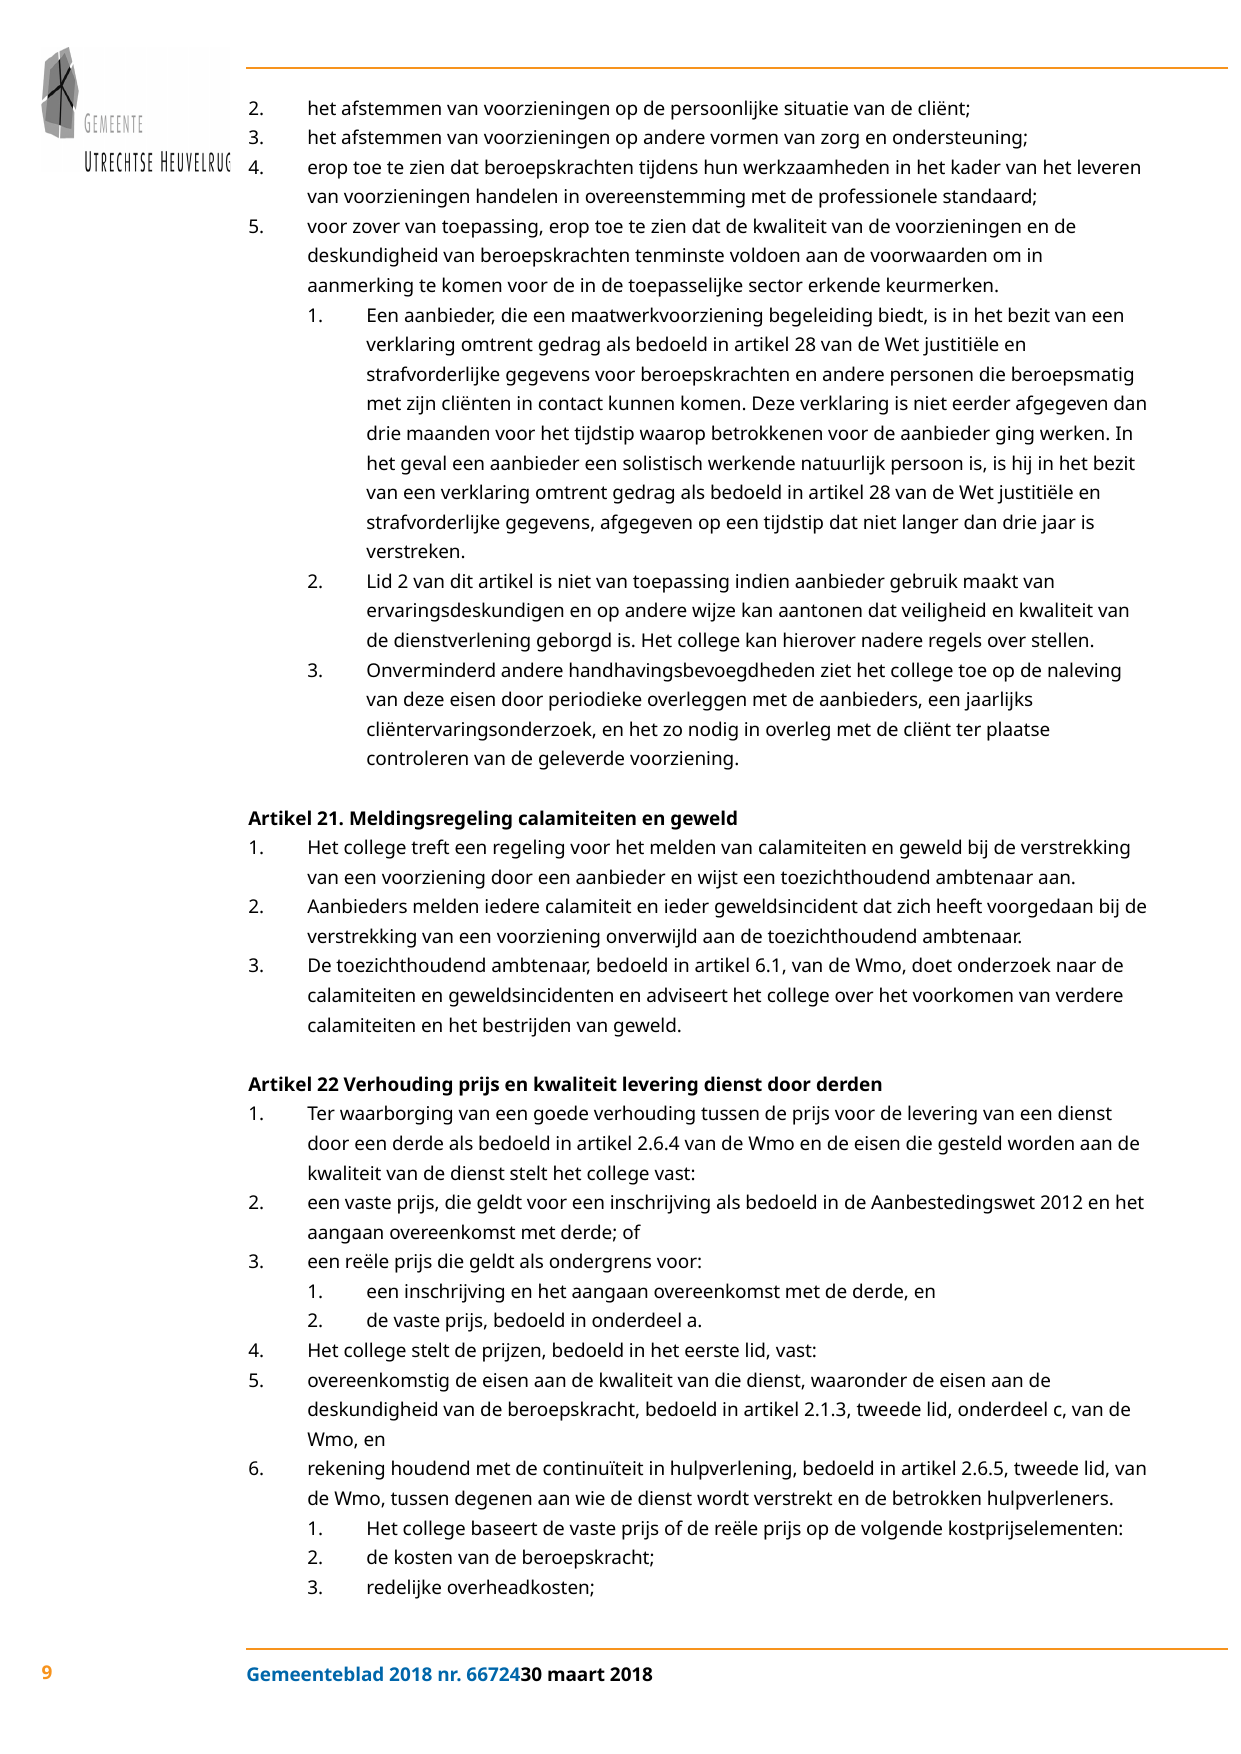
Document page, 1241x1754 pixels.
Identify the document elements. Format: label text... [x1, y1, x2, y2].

list voor zover van toepassing, erop toe te zien dat de kwaliteit van de voorzieningen en de deskundigheid van beroepskrachten tenminste voldoen aan de voorwaarden om in aanmerking te komen voor de in de toepasselijke sector erkende keurmerken. [248, 213, 1152, 298]
list Het college treft een regeling voor het melden van calamiteiten en geweld bij de verstrekking van een voorziening door een aanbieder en wijst een toezichthoudend ambtenaar aan. [248, 834, 1152, 890]
list overeenkomstig de eisen aan de kwaliteit van die dienst, waaronder de eisen aan de deskundigheid van de beroepskracht, bedoeld in artikel 2.1.3, tweede lid, onderdeel c, van de Wmo, en [248, 1367, 1152, 1452]
list De toezichthoudend ambtenaar, bedoeld in artikel 6.1, van de Wmo, doet onderzoek naar de calamiteiten en geweldsincidenten en adviseert het college over het voorkomen van verdere calamiteiten en het bestrijden van geweld. [248, 953, 1152, 1038]
list Aanbieders melden iedere calamiteit en ieder geweldsincident dat zich heeft voorgedaan bij de verstrekking van een voorziening onverwijld aan de toezichthoudend ambtenaar. [248, 893, 1152, 949]
list redelijke overheadkosten; [307, 1574, 1152, 1600]
list het afstemmen van voorzieningen op de persoonlijke situatie van de cliënt; [248, 95, 1152, 121]
text Artikel 21. Meldingsregeling calamiteiten en geweld [248, 805, 1152, 831]
list Een aanbieder, die een maatwerkvoorziening begeleiding biedt, is in het bezit van een verklaring omtrent gedrag als bedoeld in artikel 28 van de Wet justitiële en strafvorderlijke gegevens voor beroepskrachten en andere personen die beroepsmatig met zijn cliënten in contact kunnen komen. Deze verklaring is niet eerder afgegeven dan drie maanden voor het tijdstip waarop betrokkenen voor de aanbieder ging werken. In het geval een aanbieder een solistisch werkende natuurlijk persoon is, is hij in het bezit van een verklaring omtrent gedrag als bedoeld in artikel 28 van de Wet justitiële en strafvorderlijke gegevens, afgegeven op een tijdstip dat niet langer dan drie jaar is verstreken. [307, 302, 1152, 564]
list de kosten van de beroepskracht; [307, 1544, 1152, 1570]
list een vaste prijs, die geldt voor een inschrijving als bedoeld in de Aanbestedingswet 2012 en het aangaan overeenkomst met derde; of [248, 1189, 1152, 1245]
list het afstemmen van voorzieningen op andere vormen van zorg en ondersteuning; [248, 124, 1152, 150]
picture [41, 47, 231, 172]
list erop toe te zien dat beroepskrachten tijdens hun werkzaamheden in het kader van het leveren van voorzieningen handelen in overeenstemming met de professionele standaard; [248, 154, 1152, 209]
list rekening houdend met de continuïteit in hulpverlening, bedoeld in artikel 2.6.5, tweede lid, van de Wmo, tussen degenen aan wie de dienst wordt verstrekt en de betrokken hulpverleners. [248, 1456, 1152, 1511]
text Artikel 22 Verhouding prijs en kwaliteit levering dienst door derden [248, 1071, 1152, 1097]
list een reële prijs die geldt als ondergrens voor: [248, 1248, 1152, 1274]
list de vaste prijs, bedoeld in onderdeel a. [307, 1308, 1152, 1333]
list Het college baseert de vaste prijs of de reële prijs op de volgende kostprijselementen: [307, 1515, 1152, 1541]
list een inschrijving en het aangaan overeenkomst met de derde, en [307, 1278, 1152, 1304]
list Lid 2 van dit artikel is niet van toepassing indien aanbieder gebruik maakt van ervaringsdeskundigen en op andere wijze kan aantonen dat veiligheid en kwaliteit van de dienstverlening geborgd is. Het college kan hierover nadere regels over stellen. [307, 568, 1152, 653]
list Ter waarborging van een goede verhouding tussen de prijs voor de levering van een dienst door een derde als bedoeld in artikel 2.6.4 van de Wmo en de eisen die gesteld worden aan de kwaliteit van de dienst stelt het college vast: [248, 1101, 1152, 1186]
list Het college stelt de prijzen, bedoeld in het eerste lid, vast: [248, 1337, 1152, 1363]
list Onverminderd andere handhavingsbevoegdheden ziet het college toe op de naleving van deze eisen door periodieke overleggen met de aanbieders, een jaarlijks cliëntervaringsonderzoek, en het zo nodig in overleg met de cliënt ter plaatse controleren van de geleverde voorziening. [307, 657, 1152, 771]
